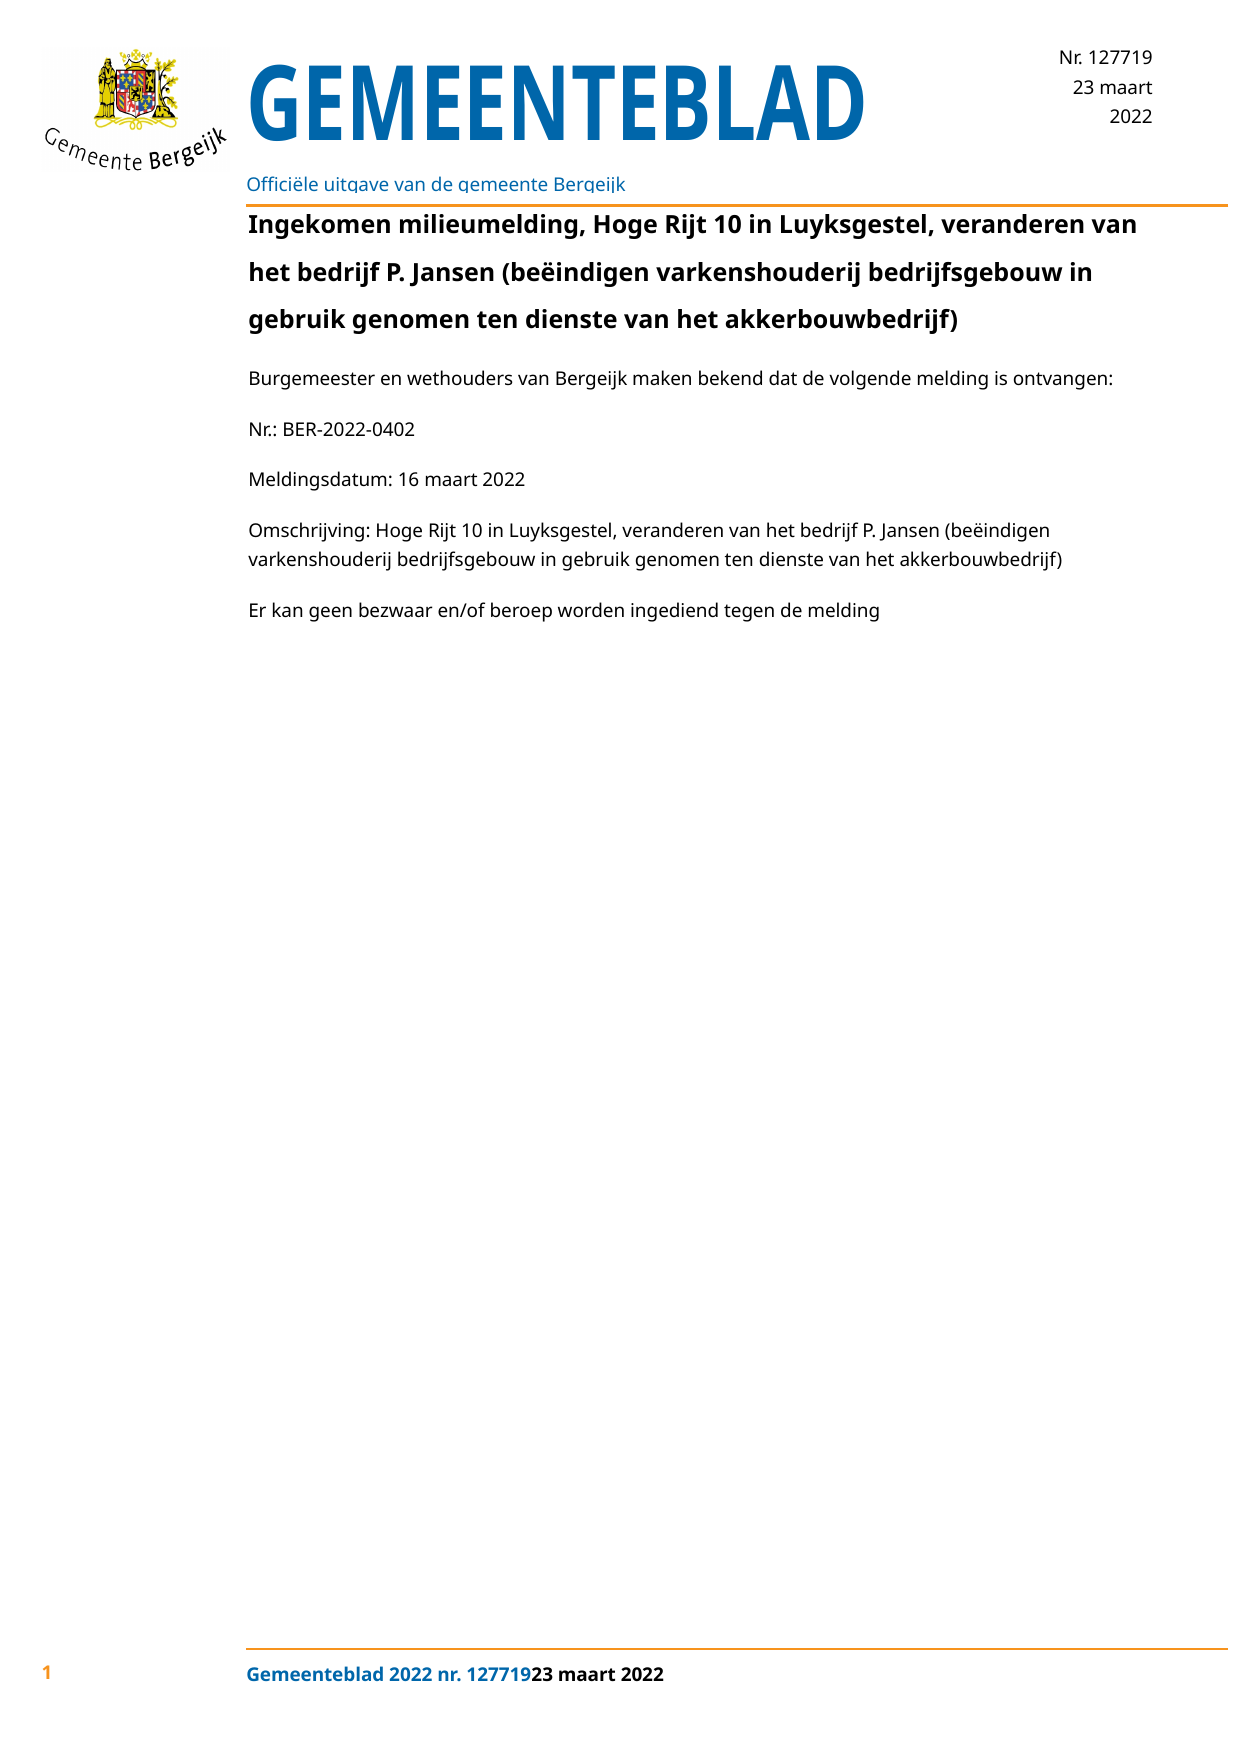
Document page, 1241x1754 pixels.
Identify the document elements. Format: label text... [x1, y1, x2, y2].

text Omschrijving: Hoge Rijt 10 in Luyksgestel, veranderen van het bedrijf P. Jansen (beëindigen varkenshouderij bedrijfsgebouw in gebruik genomen ten dienste van het akkerbouwbedrijf) [248, 517, 1152, 572]
text Burgemeester en wethouders van Bergeijk maken bekend dat de volgende melding is ontvangen: [248, 366, 1152, 391]
text Er kan geen bezwaar en/of beroep worden ingediend tegen de melding [248, 597, 1152, 622]
text Ingekomen milieumelding, Hoge Rijt 10 in Luyksgestel, veranderen van het bedrijf P. Jansen (beëindigen varkenshouderij bedrijfsgebouw in gebruik genomen ten dienste van het akkerbouwbedrijf) [248, 207, 1152, 336]
picture [41, 47, 231, 172]
text Nr.: BER-2022-0402 [248, 416, 1152, 442]
text Meldingsdatum: 16 maart 2022 [248, 466, 1152, 492]
